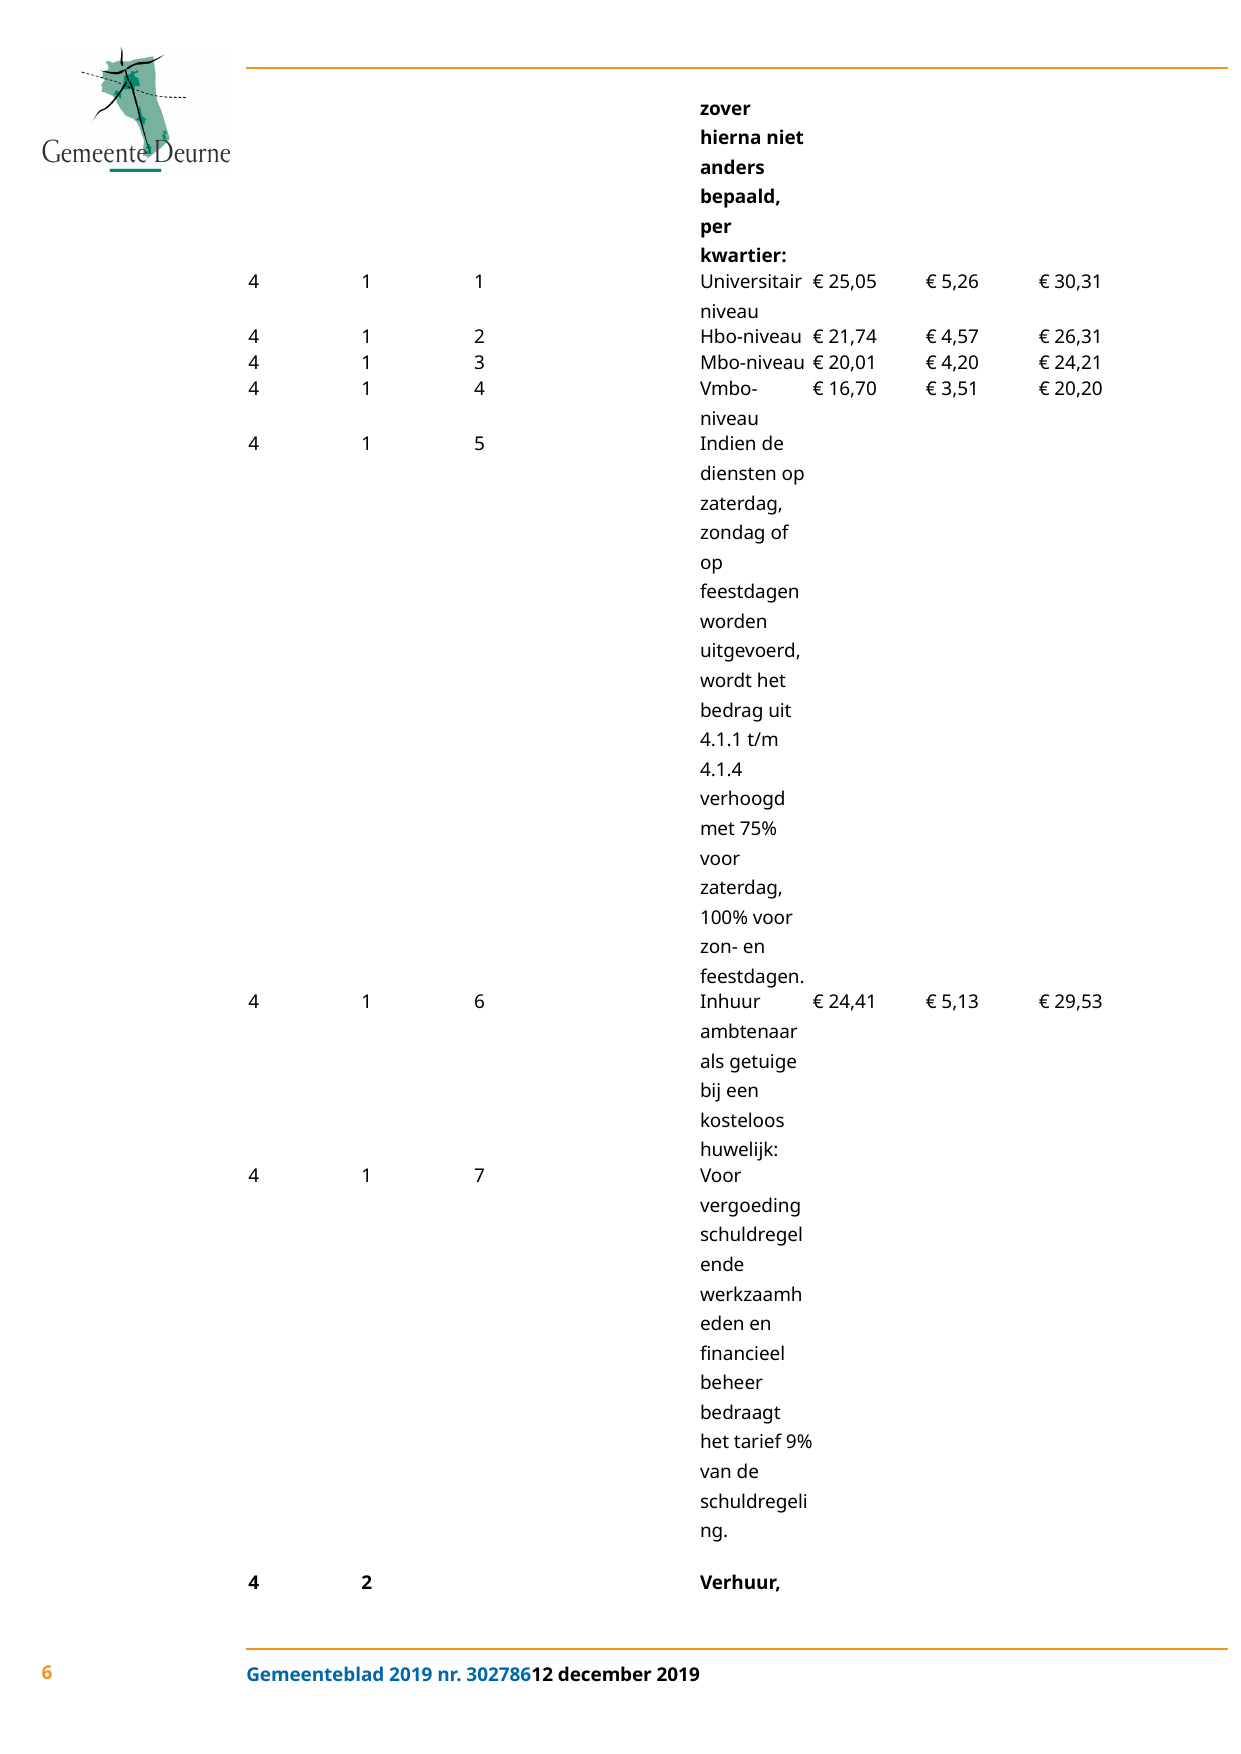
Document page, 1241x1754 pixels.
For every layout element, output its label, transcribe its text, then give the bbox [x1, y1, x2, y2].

table_cell 5 [474, 431, 587, 989]
table_cell [587, 989, 700, 1162]
table_cell [587, 431, 700, 989]
table_cell € 5,13 [926, 989, 1038, 1162]
table_cell 4 [248, 431, 361, 989]
table_cell Vmbo-niveau [700, 375, 813, 431]
table_cell [1039, 95, 1152, 268]
table_cell zover hierna niet anders bepaald, per kwartier: [700, 95, 813, 268]
table_cell 4 [248, 350, 361, 375]
table_cell [248, 95, 361, 268]
table_cell [587, 269, 700, 324]
table_cell 1 [361, 269, 474, 324]
table_cell [1039, 1163, 1152, 1543]
table_cell € 5,26 [926, 269, 1038, 324]
table_cell 4 [248, 989, 361, 1162]
table_cell Hbo-niveau [700, 324, 813, 349]
table_cell 1 [474, 269, 587, 324]
table_cell € 3,51 [926, 375, 1038, 431]
table_cell 4 [248, 269, 361, 324]
table_cell € 24,21 [1039, 350, 1152, 375]
table_cell € 20,20 [1039, 375, 1152, 431]
table_cell 6 [474, 989, 587, 1162]
table_cell 4 [248, 1163, 361, 1543]
table_cell [587, 375, 700, 431]
table_cell € 4,57 [926, 324, 1038, 349]
table_cell 4 [248, 375, 361, 431]
table_cell 1 [361, 431, 474, 989]
table_cell € 21,74 [813, 324, 926, 349]
table_cell € 4,20 [926, 350, 1038, 375]
table_cell [361, 95, 474, 268]
table_cell [361, 1543, 474, 1569]
table_cell Indien de diensten op zaterdag, zondag of op feestdagen worden uitgevoerd, wordt het bedrag uit 4.1.1 t/m 4.1.4 verhoogd met 75% voor zaterdag, 100% voor zon- en feestdagen. [700, 431, 813, 989]
table_cell [1039, 1569, 1152, 1594]
table_cell [248, 1543, 361, 1569]
table_cell Universitair niveau [700, 269, 813, 324]
table_cell [1039, 431, 1152, 989]
table_cell [813, 1569, 926, 1594]
table_cell [587, 1569, 700, 1594]
table_cell [474, 95, 587, 268]
table_cell [926, 1163, 1038, 1543]
table_cell [700, 1543, 813, 1569]
table_cell 1 [361, 1163, 474, 1543]
table_cell € 26,31 [1039, 324, 1152, 349]
table_cell 1 [361, 375, 474, 431]
table_cell € 25,05 [813, 269, 926, 324]
table_cell 2 [474, 324, 587, 349]
table_cell 3 [474, 350, 587, 375]
table_cell [474, 1543, 587, 1569]
table_cell 1 [361, 350, 474, 375]
table_cell [813, 95, 926, 268]
picture [41, 47, 231, 172]
table_cell Mbo-niveau [700, 350, 813, 375]
table_cell € 24,41 [813, 989, 926, 1162]
table_cell [926, 1569, 1038, 1594]
table_cell [813, 1163, 926, 1543]
table_cell 4 [248, 1569, 361, 1594]
table_cell [587, 95, 700, 268]
table_cell 4 [474, 375, 587, 431]
table_cell 7 [474, 1163, 587, 1543]
table_cell [587, 1163, 700, 1543]
table_cell 2 [361, 1569, 474, 1594]
table_cell Inhuur ambtenaar als getuige bij een kosteloos huwelijk: [700, 989, 813, 1162]
table_cell Verhuur, [700, 1569, 813, 1594]
table_cell [813, 1543, 926, 1569]
table_cell Voor vergoeding schuldregelende werkzaamheden en financieel beheer bedraagt het tarief 9% van de schuldregeling. [700, 1163, 813, 1543]
table_cell [926, 431, 1038, 989]
table_cell [587, 1543, 700, 1569]
table_cell € 20,01 [813, 350, 926, 375]
table_cell [587, 350, 700, 375]
table_cell € 16,70 [813, 375, 926, 431]
table_cell [926, 95, 1038, 268]
table_cell [474, 1569, 587, 1594]
table_cell € 29,53 [1039, 989, 1152, 1162]
table_cell 4 [248, 324, 361, 349]
table_cell [1039, 1543, 1152, 1569]
table_cell [813, 431, 926, 989]
table_cell 1 [361, 324, 474, 349]
table_cell 1 [361, 989, 474, 1162]
table_cell € 30,31 [1039, 269, 1152, 324]
table_cell [587, 324, 700, 349]
table_cell [926, 1543, 1038, 1569]
